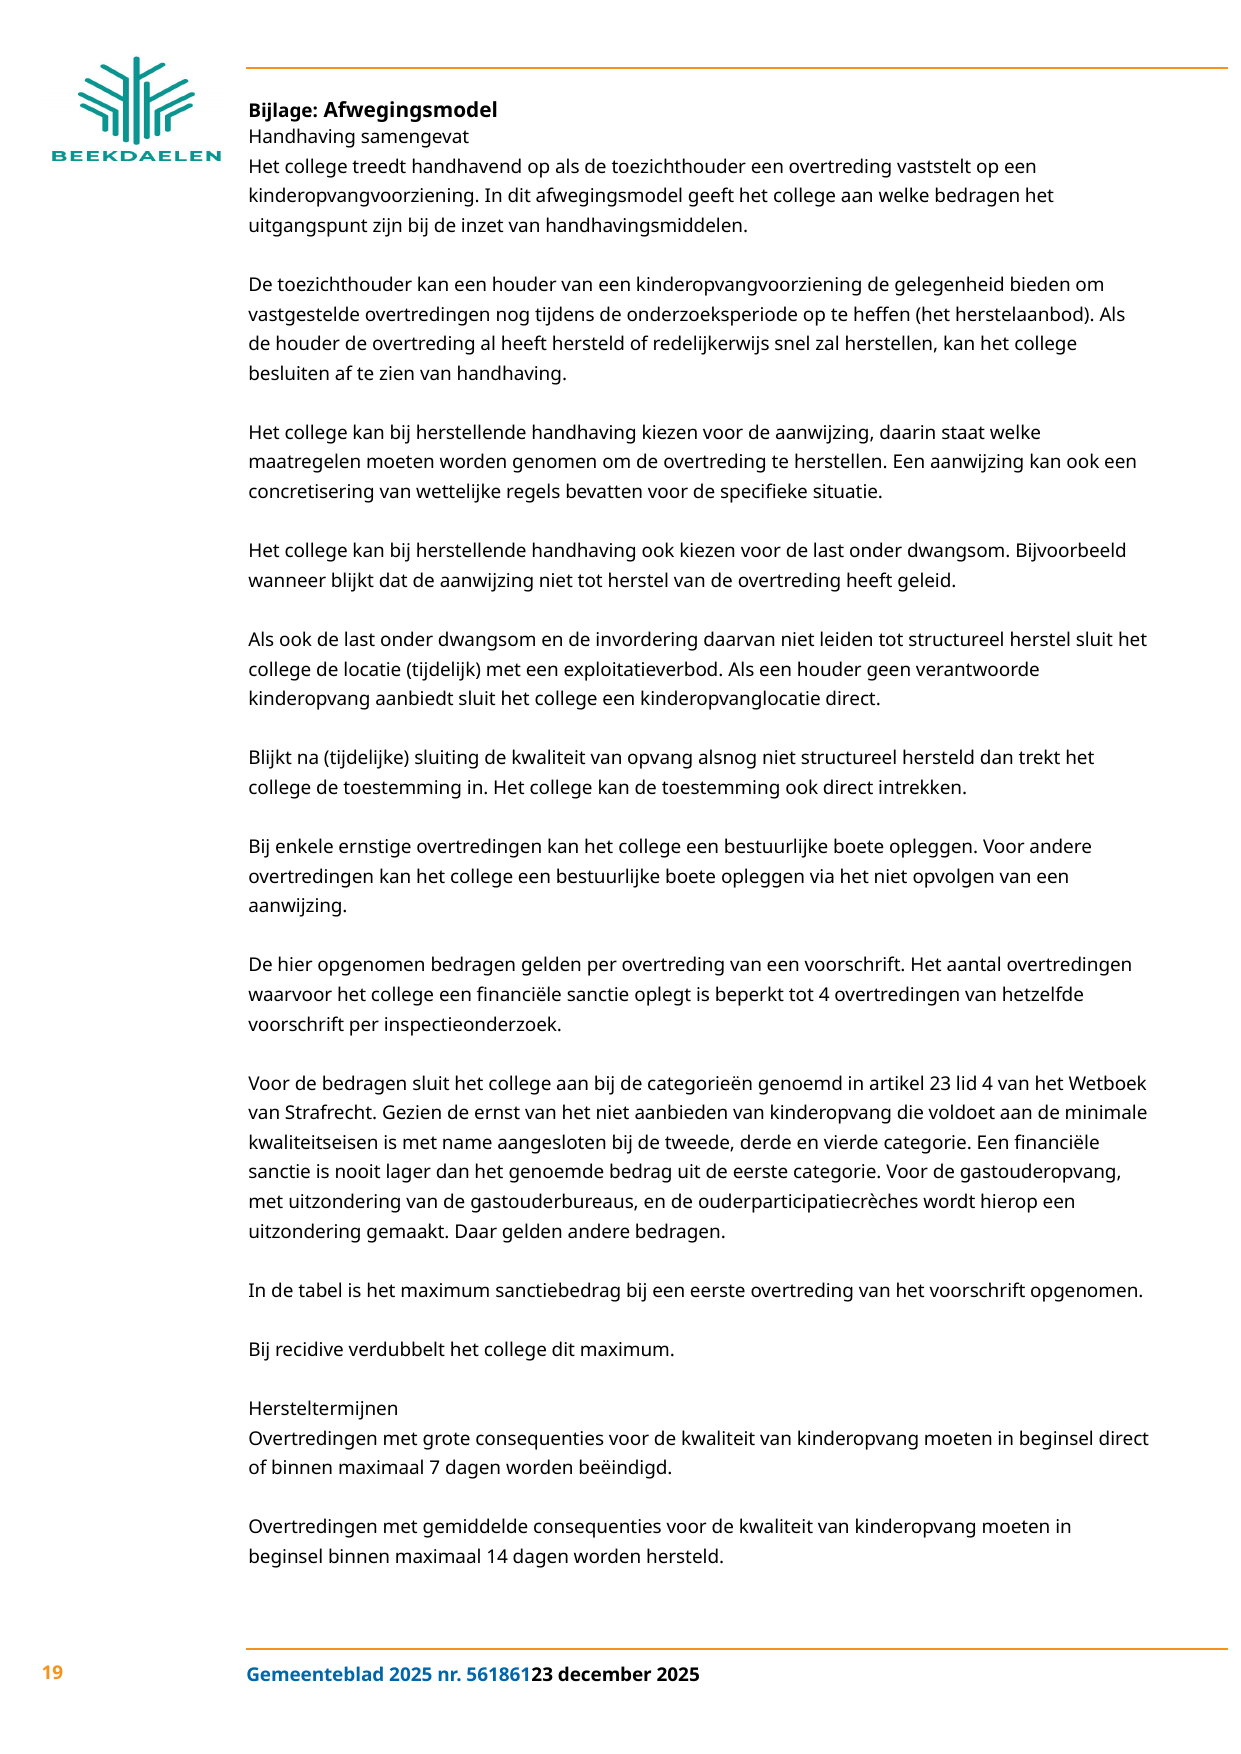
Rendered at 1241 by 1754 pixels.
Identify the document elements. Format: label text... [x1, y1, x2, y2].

text Voor de bedragen sluit het college aan bij de categorieën genoemd in artikel 23 lid 4 van het Wetboek van Strafrecht. Gezien de ernst van het niet aanbieden van kinderopvang die voldoet aan de minimale kwaliteitseisen is met name aangesloten bij de tweede, derde en vierde categorie. Een financiële sanctie is nooit lager dan het genoemde bedrag uit de eerste categorie. Voor de gastouderopvang, met uitzondering van de gastouderbureaus, en de ouderparticipatiecrèches wordt hierop een uitzondering gemaakt. Daar gelden andere bedragen. [248, 1070, 1152, 1244]
text Bij recidive verdubbelt het college dit maximum. [248, 1336, 1152, 1362]
picture [41, 47, 231, 172]
text Als ook de last onder dwangsom en de invordering daarvan niet leiden tot structureel herstel sluit het college de locatie (tijdelijk) met een exploitatieverbod. Als een houder geen verantwoorde kinderopvang aanbiedt sluit het college een kinderopvanglocatie direct. [248, 626, 1152, 711]
text Bij enkele ernstige overtredingen kan het college een bestuurlijke boete opleggen. Voor andere overtredingen kan het college een bestuurlijke boete opleggen via het niet opvolgen van een aanwijzing. [248, 833, 1152, 918]
text Overtredingen met gemiddelde consequenties voor de kwaliteit van kinderopvang moeten in beginsel binnen maximaal 14 dagen worden hersteld. [248, 1514, 1152, 1569]
text Overtredingen met grote consequenties voor de kwaliteit van kinderopvang moeten in beginsel direct of binnen maximaal 7 dagen worden beëindigd. [248, 1425, 1152, 1480]
text De toezichthouder kan een houder van een kinderopvangvoorziening de gelegenheid bieden om vastgestelde overtredingen nog tijdens de onderzoeksperiode op te heffen (het herstelaanbod). Als de houder de overtreding al heeft hersteld of redelijkerwijs snel zal herstellen, kan het college besluiten af te zien van handhaving. [248, 271, 1152, 386]
text Handhaving samengevat [248, 123, 1152, 149]
text De hier opgenomen bedragen gelden per overtreding van een voorschrift. Het aantal overtredingen waarvoor het college een financiële sanctie oplegt is beperkt tot 4 overtredingen van hetzelfde voorschrift per inspectieonderzoek. [248, 952, 1152, 1037]
text Bijlage: Afwegingsmodel [248, 95, 1152, 123]
text Het college treedt handhavend op als de toezichthouder een overtreding vaststelt op een kinderopvangvoorziening. In dit afwegingsmodel geeft het college aan welke bedragen het uitgangspunt zijn bij de inzet van handhavingsmiddelen. [248, 153, 1152, 238]
text Het college kan bij herstellende handhaving kiezen voor de aanwijzing, daarin staat welke maatregelen moeten worden genomen om de overtreding te herstellen. Een aanwijzing kan ook een concretisering van wettelijke regels bevatten voor de specifieke situatie. [248, 419, 1152, 504]
text Het college kan bij herstellende handhaving ook kiezen voor de last onder dwangsom. Bijvoorbeeld wanneer blijkt dat de aanwijzing niet tot herstel van de overtreding heeft geleid. [248, 537, 1152, 593]
text Blijkt na (tijdelijke) sluiting de kwaliteit van opvang alsnog niet structureel hersteld dan trekt het college de toestemming in. Het college kan de toestemming ook direct intrekken. [248, 744, 1152, 800]
text In de tabel is het maximum sanctiebedrag bij een eerste overtreding van het voorschrift opgenomen. [248, 1277, 1152, 1303]
text Hersteltermijnen [248, 1395, 1152, 1421]
